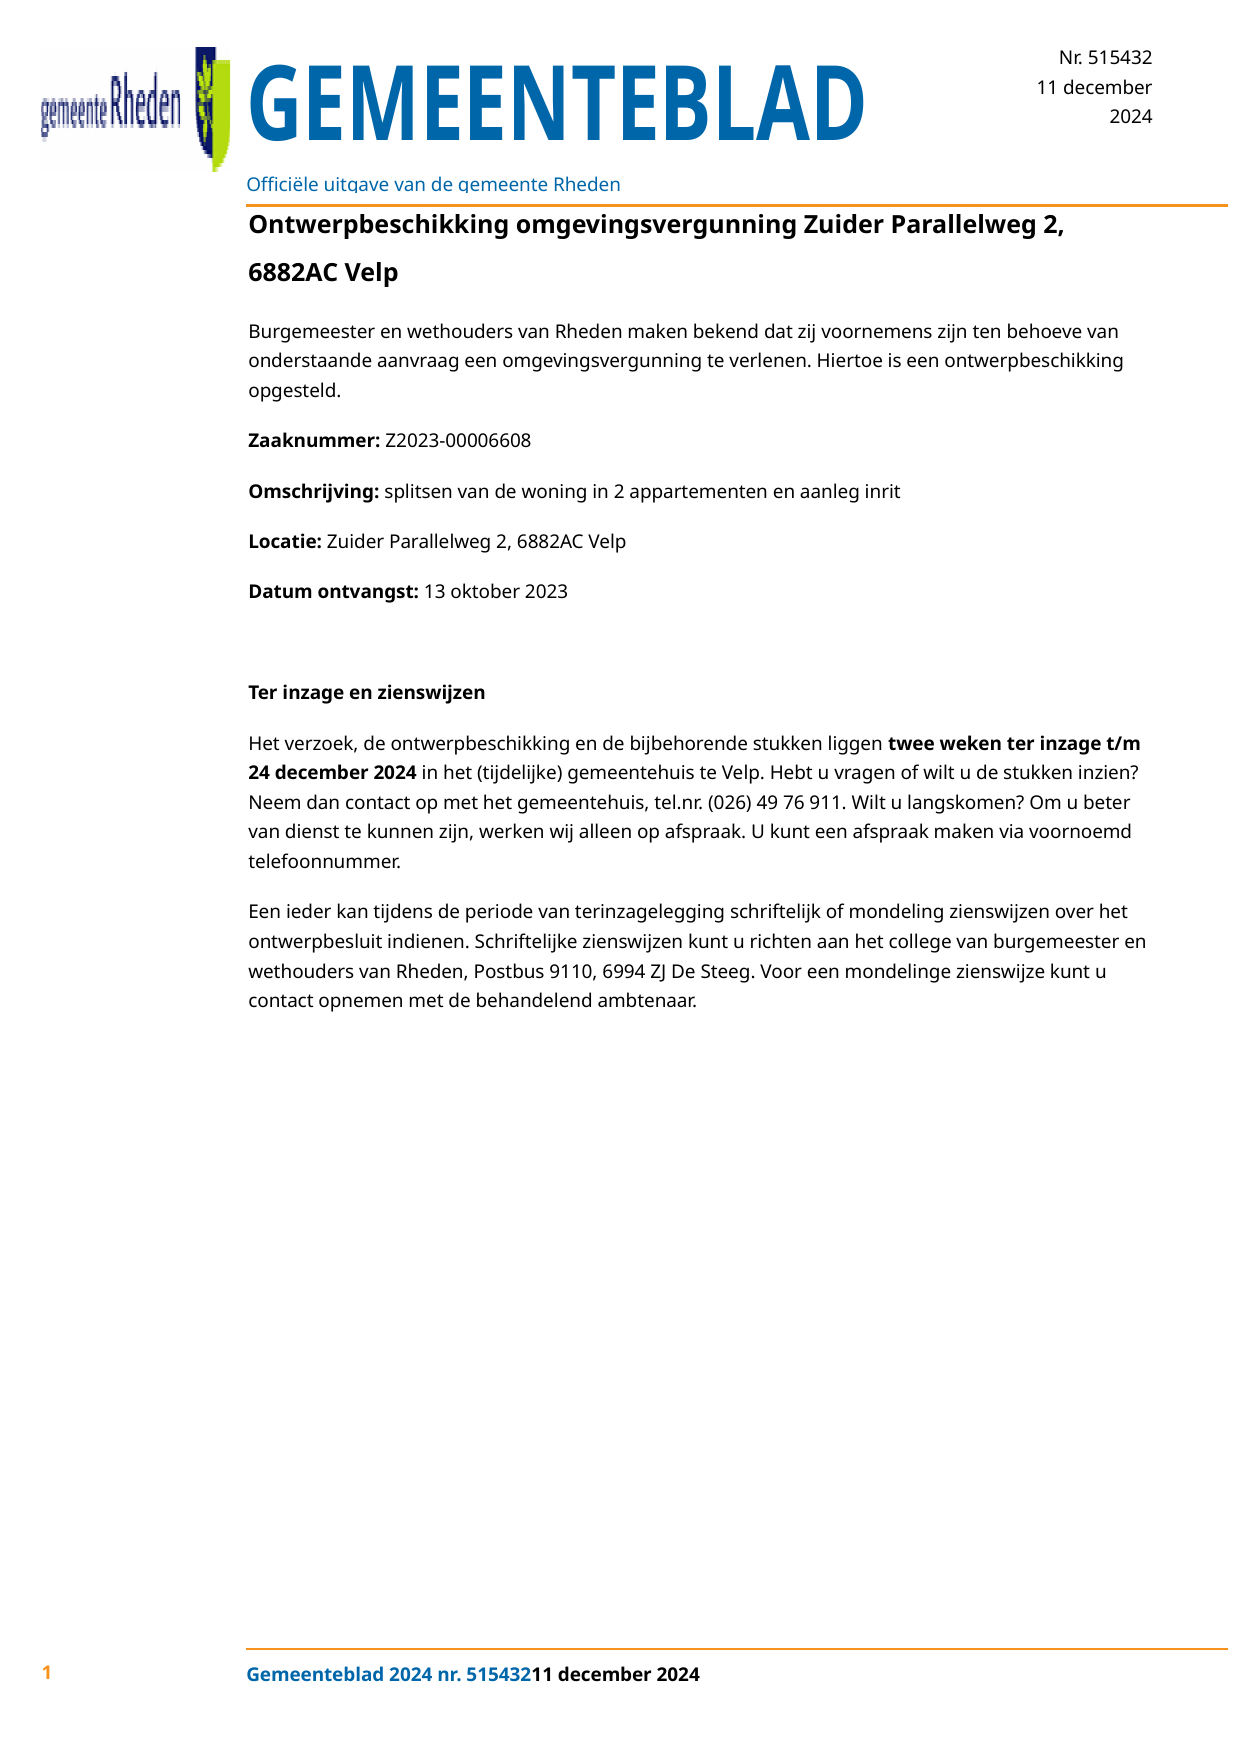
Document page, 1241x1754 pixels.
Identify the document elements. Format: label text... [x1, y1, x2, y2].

text Locatie: Zuider Parallelweg 2, 6882AC Velp [248, 528, 1152, 554]
picture [41, 47, 231, 172]
text Zaaknummer: Z2023-00006608 [248, 427, 1152, 453]
text Een ieder kan tijdens de periode van terinzagelegging schriftelijk of mondeling zienswijzen over het ontwerpbesluit indienen. Schriftelijke zienswijzen kunt u richten aan het college van burgemeester en wethouders van Rheden, Postbus 9110, 6994 ZJ De Steeg. Voor een mondelinge zienswijze kunt u contact opnemen met de behandelend ambtenaar. [248, 899, 1152, 1013]
text Ontwerpbeschikking omgevingsvergunning Zuider Parallelweg 2, 6882AC Velp [248, 207, 1152, 288]
text Ter inzage en zienswijzen [248, 679, 1152, 705]
text Datum ontvangst: 13 oktober 2023 [248, 579, 1152, 604]
text Burgemeester en wethouders van Rheden maken bekend dat zij voornemens zijn ten behoeve van onderstaande aanvraag een omgevingsvergunning te verlenen. Hiertoe is een ontwerpbeschikking opgesteld. [248, 318, 1152, 403]
text Het verzoek, de ontwerpbeschikking en de bijbehorende stukken liggen twee weken ter inzage t/m 24 december 2024 in het (tijdelijke) gemeentehuis te Velp. Hebt u vragen of wilt u de stukken inzien? Neem dan contact op met het gemeentehuis, tel.nr. (026) 49 76 911. Wilt u langskomen? Om u beter van dienst te kunnen zijn, werken wij alleen op afspraak. U kunt een afspraak maken via voornoemd telefoonnummer. [248, 730, 1152, 874]
text Omschrijving: splitsen van de woning in 2 appartementen en aanleg inrit [248, 478, 1152, 504]
